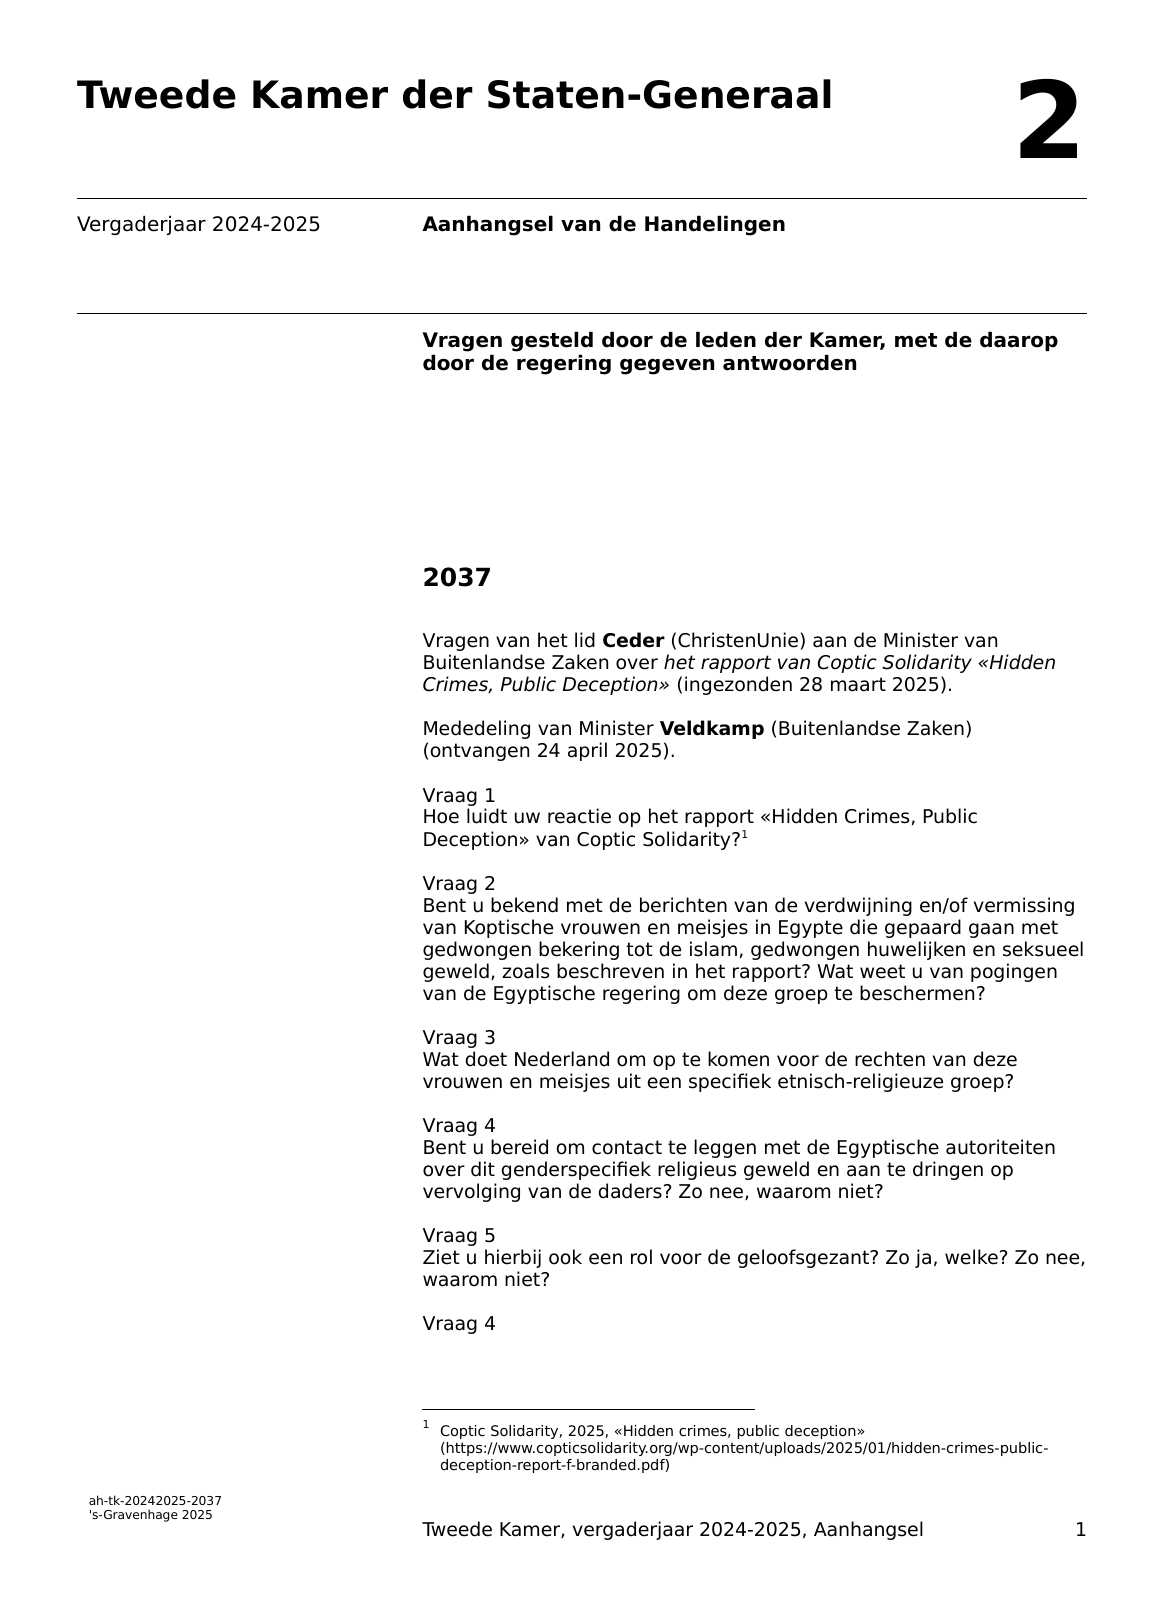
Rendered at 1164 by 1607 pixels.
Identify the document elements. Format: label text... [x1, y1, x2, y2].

text Vraag 4 [422, 1313, 1087, 1335]
text Hoe luidt uw reactie op het rapport «Hidden Crimes, Public Deception» van Coptic Solidarity? [422, 806, 1087, 850]
table_cell [77, 314, 422, 375]
text Mededeling van Minister Veldkamp (Buitenlandse Zaken) (ontvangen 24 april 2025). [422, 718, 1087, 762]
text Bent u bekend met de berichten van de verdwijning en/of vermissing van Koptische vrouwen en meisjes in Egypte die gepaard gaan met gedwongen bekering tot de islam, gedwongen huwelijken en seksueel geweld, zoals beschreven in het rapport? Wat weet u van pogingen van de Egyptische regering om deze groep te beschermen? [422, 894, 1087, 1004]
text Vragen van het lid Ceder (ChristenUnie) aan de Minister van Buitenlandse Zaken over het rapport van Coptic Solidarity «Hidden Crimes, Public Deception» (ingezonden 28 maart 2025). [422, 630, 1087, 696]
table_cell Vergaderjaar 2024-2025 [77, 199, 422, 313]
text Bent u bereid om contact te leggen met de Egyptische autoriteiten over dit genderspecifiek religieus geweld en aan te dringen op vervolging van de daders? Zo nee, waarom niet? [422, 1137, 1087, 1203]
text Vraag 4 [422, 1115, 1087, 1137]
text Vraag 3 [422, 1027, 1087, 1049]
table_header 2 [886, 59, 1087, 198]
text Coptic Solidarity, 2025, «Hidden crimes, public deception» (https://www.copticsolidarity.org/wp-content/uploads/2025/01/hidden-crimes-public-deception-report-f-branded.pdf) [422, 1418, 1087, 1474]
text ah-tk-20242025-2037 [88, 1494, 323, 1508]
table_header Tweede Kamer der Staten-Generaal [77, 59, 886, 198]
text Ziet u hierbij ook een rol voor de geloofsgezant? Zo ja, welke? Zo nee, waarom niet? [422, 1247, 1087, 1291]
text 's-Gravenhage 2025 [88, 1508, 323, 1522]
text Vraag 5 [422, 1225, 1087, 1247]
text Vraag 1 [422, 784, 1087, 806]
text Vraag 2 [422, 873, 1087, 894]
text Wat doet Nederland om op te komen voor de rechten van deze vrouwen en meisjes uit een specifiek etnisch-religieuze groep? [422, 1049, 1087, 1093]
table_cell Vragen gesteld door de leden der Kamer, met de daarop door de regering gegeven antwoorden [422, 314, 1087, 375]
table_cell Aanhangsel van de Handelingen [422, 199, 1087, 313]
text 2037 [422, 563, 1087, 592]
